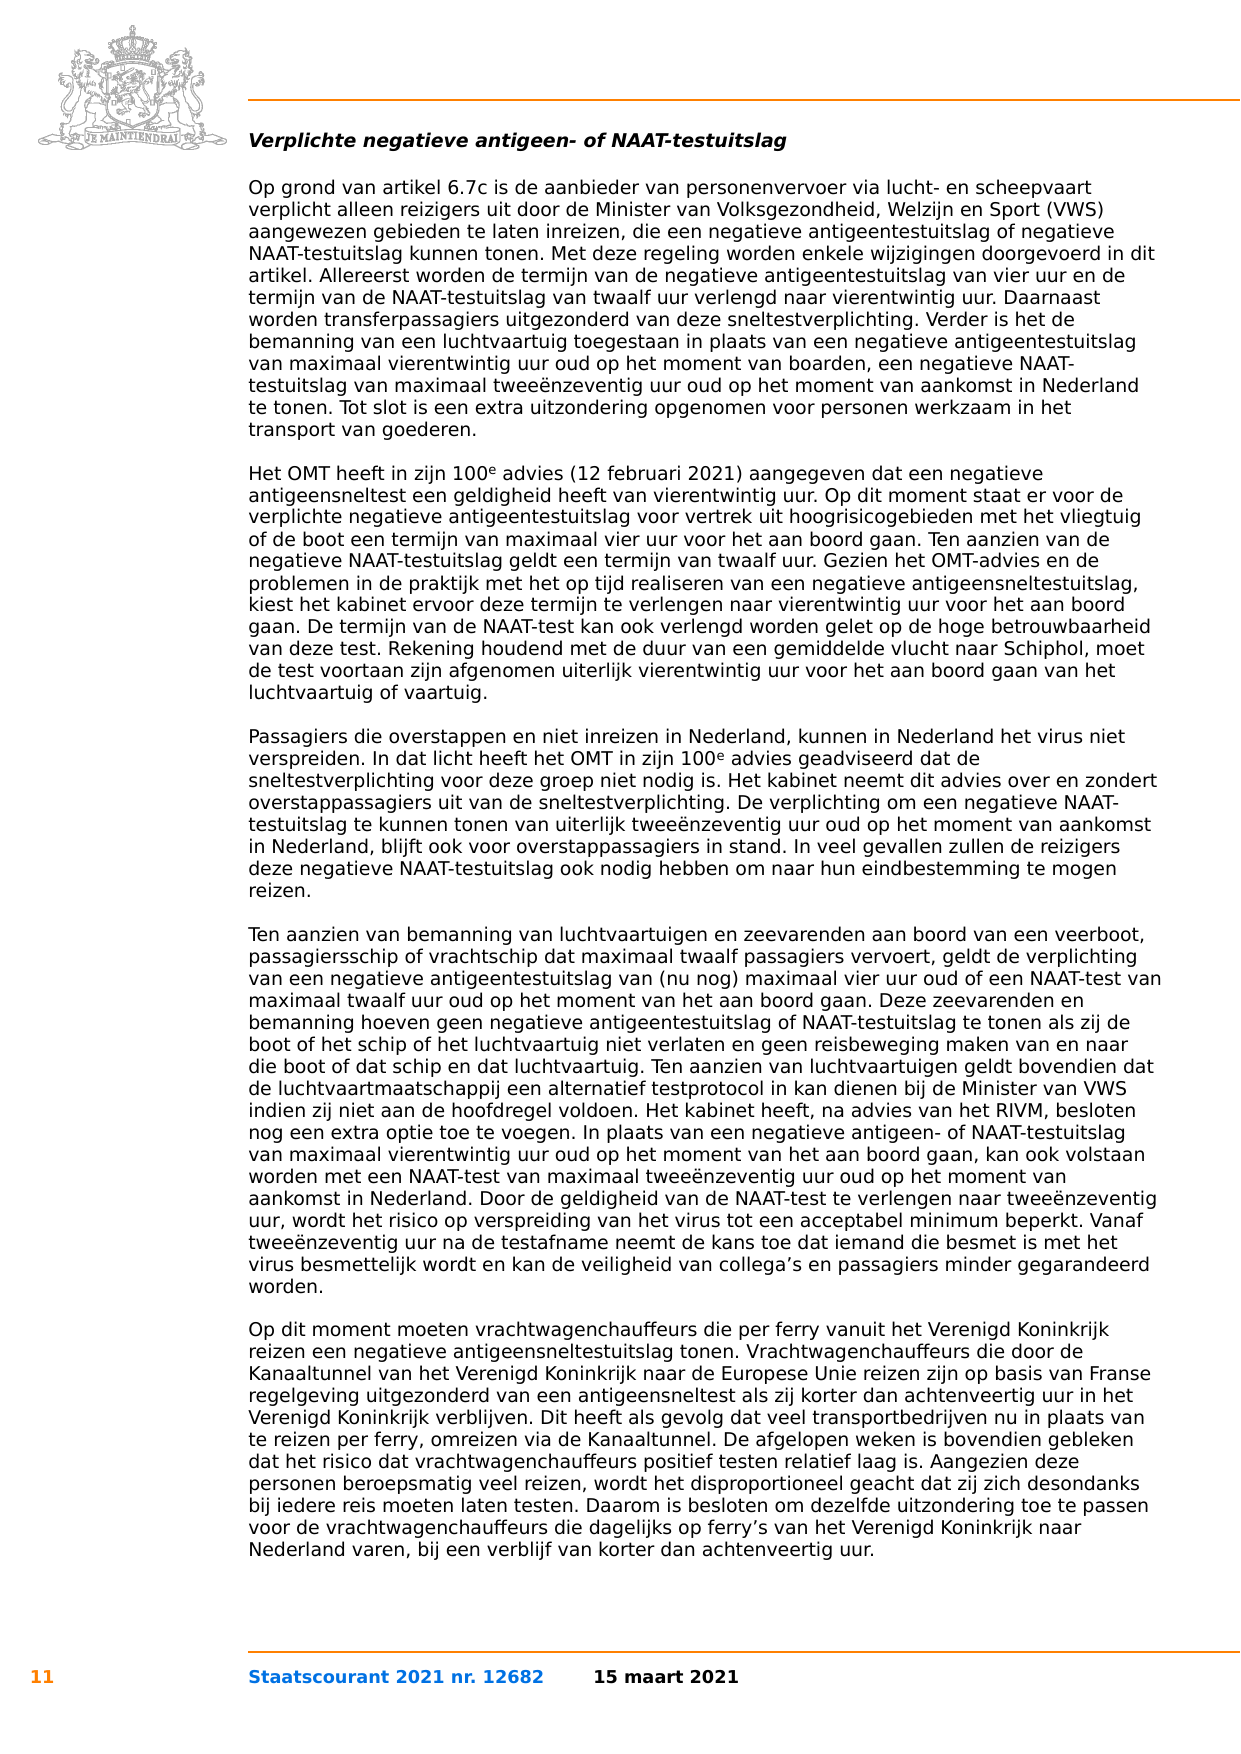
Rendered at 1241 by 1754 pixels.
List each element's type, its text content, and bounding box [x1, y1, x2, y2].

text Op dit moment moeten vrachtwagenchauffeurs die per ferry vanuit het Verenigd Koninkrijk reizen een negatieve antigeensneltestuitslag tonen. Vrachtwagenchauffeurs die door de Kanaaltunnel van het Verenigd Koninkrijk naar de Europese Unie reizen zijn op basis van Franse regelgeving uitgezonderd van een antigeensneltest als zij korter dan achtenveertig uur in het Verenigd Koninkrijk verblijven. Dit heeft als gevolg dat veel transportbedrijven nu in plaats van te reizen per ferry, omreizen via de Kanaaltunnel. De afgelopen weken is bovendien gebleken dat het risico dat vrachtwagenchauffeurs positief testen relatief laag is. Aangezien deze personen beroepsmatig veel reizen, wordt het disproportioneel geacht dat zij zich desondanks bij iedere reis moeten laten testen. Daarom is besloten om dezelfde uitzondering toe te passen voor de vrachtwagenchauffeurs die dagelijks op ferry’s van het Verenigd Koninkrijk naar Nederland varen, bij een verblijf van korter dan achtenveertig uur. [248, 1319, 1163, 1561]
text Passagiers die overstappen en niet inreizen in Nederland, kunnen in Nederland het virus niet verspreiden. In dat licht heeft het OMT in zijn 100e advies geadviseerd dat de sneltestverplichting voor deze groep niet nodig is. Het kabinet neemt dit advies over en zondert overstappassagiers uit van de sneltestverplichting. De verplichting om een negatieve NAAT-testuitslag te kunnen tonen van uiterlijk tweeënzeventig uur oud op het moment van aankomst in Nederland, blijft ook voor overstappassagiers in stand. In veel gevallen zullen de reizigers deze negatieve NAAT-testuitslag ook nodig hebben om naar hun eindbestemming te mogen reizen. [248, 726, 1163, 902]
text Ten aanzien van bemanning van luchtvaartuigen en zeevarenden aan boord van een veerboot, passagiersschip of vrachtschip dat maximaal twaalf passagiers vervoert, geldt de verplichting van een negatieve antigeentestuitslag van (nu nog) maximaal vier uur oud of een NAAT-test van maximaal twaalf uur oud op het moment van het aan boord gaan. Deze zeevarenden en bemanning hoeven geen negatieve antigeentestuitslag of NAAT-testuitslag te tonen als zij de boot of het schip of het luchtvaartuig niet verlaten en geen reisbeweging maken van en naar die boot of dat schip en dat luchtvaartuig. Ten aanzien van luchtvaartuigen geldt bovendien dat de luchtvaartmaatschappij een alternatief testprotocol in kan dienen bij de Minister van VWS indien zij niet aan de hoofdregel voldoen. Het kabinet heeft, na advies van het RIVM, besloten nog een extra optie toe te voegen. In plaats van een negatieve antigeen- of NAAT-testuitslag van maximaal vierentwintig uur oud op het moment van het aan boord gaan, kan ook volstaan worden met een NAAT-test van maximaal tweeënzeventig uur oud op het moment van aankomst in Nederland. Door de geldigheid van de NAAT-test te verlengen naar tweeënzeventig uur, wordt het risico op verspreiding van het virus tot een acceptabel minimum beperkt. Vanaf tweeënzeventig uur na de testafname neemt de kans toe dat iemand die besmet is met het virus besmettelijk wordt en kan de veiligheid van collega’s en passagiers minder gegarandeerd worden. [248, 924, 1163, 1297]
picture [38, 25, 227, 150]
text Op grond van artikel 6.7c is de aanbieder van personenvervoer via lucht- en scheepvaart verplicht alleen reizigers uit door de Minister van Volksgezondheid, Welzijn en Sport (VWS) aangewezen gebieden te laten inreizen, die een negatieve antigeentestuitslag of negatieve NAAT-testuitslag kunnen tonen. Met deze regeling worden enkele wijzigingen doorgevoerd in dit artikel. Allereerst worden de termijn van de negatieve antigeentestuitslag van vier uur en de termijn van de NAAT-testuitslag van twaalf uur verlengd naar vierentwintig uur. Daarnaast worden transferpassagiers uitgezonderd van deze sneltestverplichting. Verder is het de bemanning van een luchtvaartuig toegestaan in plaats van een negatieve antigeentestuitslag van maximaal vierentwintig uur oud op het moment van boarden, een negatieve NAAT-testuitslag van maximaal tweeënzeventig uur oud op het moment van aankomst in Nederland te tonen. Tot slot is een extra uitzondering opgenomen voor personen werkzaam in het transport van goederen. [248, 177, 1163, 441]
subtitle Verplichte negatieve antigeen- of NAAT-testuitslag [248, 130, 1163, 152]
text Het OMT heeft in zijn 100e advies (12 februari 2021) aangegeven dat een negatieve antigeensneltest een geldigheid heeft van vierentwintig uur. Op dit moment staat er voor de verplichte negatieve antigeentestuitslag voor vertrek uit hoogrisicogebieden met het vliegtuig of de boot een termijn van maximaal vier uur voor het aan boord gaan. Ten aanzien van de negatieve NAAT-testuitslag geldt een termijn van twaalf uur. Gezien het OMT-advies en de problemen in de praktijk met het op tijd realiseren van een negatieve antigeensneltestuitslag, kiest het kabinet ervoor deze termijn te verlengen naar vierentwintig uur voor het aan boord gaan. De termijn van de NAAT-test kan ook verlengd worden gelet op de hoge betrouwbaarheid van deze test. Rekening houdend met de duur van een gemiddelde vlucht naar Schiphol, moet de test voortaan zijn afgenomen uiterlijk vierentwintig uur voor het aan boord gaan van het luchtvaartuig of vaartuig. [248, 462, 1163, 704]
